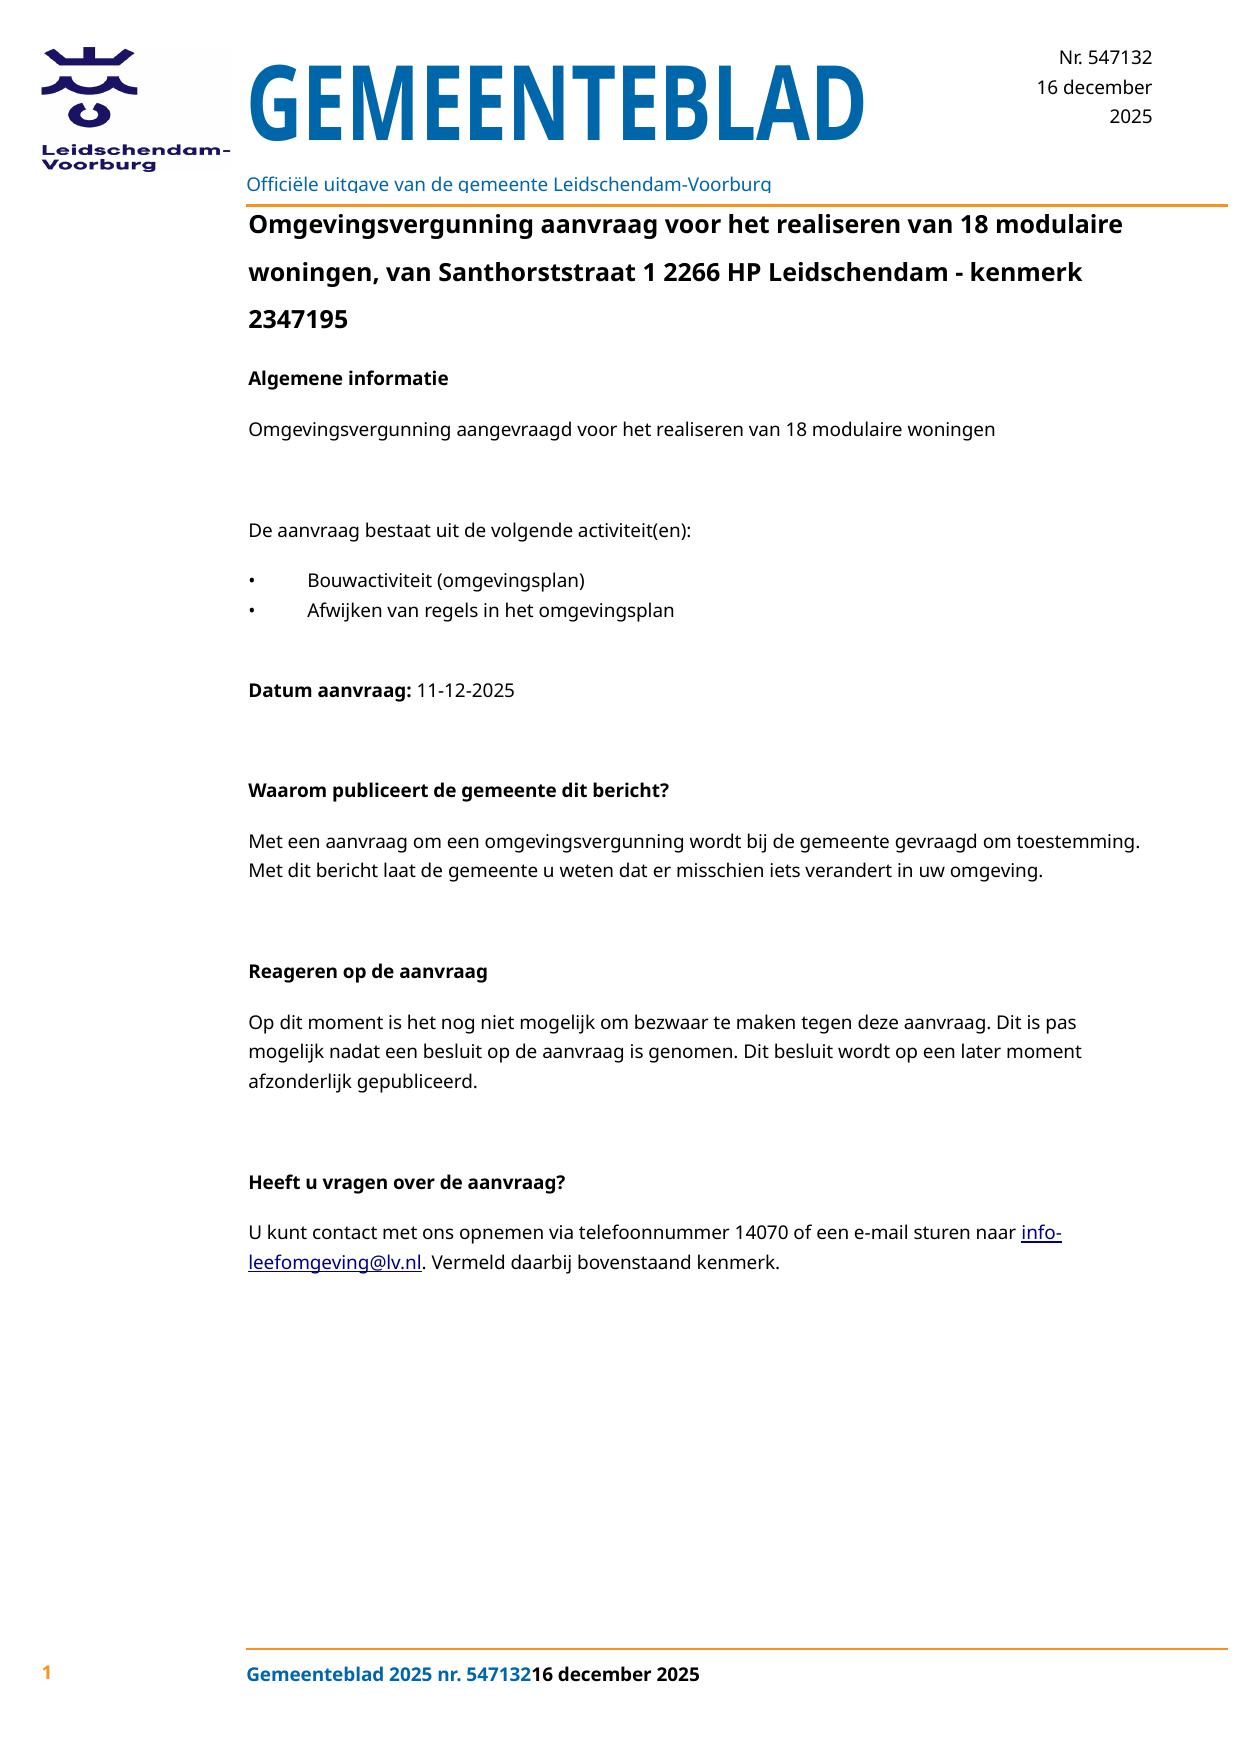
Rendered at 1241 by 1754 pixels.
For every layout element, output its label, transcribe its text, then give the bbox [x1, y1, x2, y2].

text Datum aanvraag: 11-12-2025 [248, 677, 1152, 702]
text Op dit moment is het nog niet mogelijk om bezwaar te maken tegen deze aanvraag. Dit is pas mogelijk nadat een besluit op de aanvraag is genomen. Dit besluit wordt op een later moment afzonderlijk gepubliceerd. [248, 1009, 1152, 1094]
text Heeft u vragen over de aanvraag? [248, 1169, 1152, 1194]
list Afwijken van regels in het omgevingsplan [248, 597, 1152, 622]
text Omgevingsvergunning aanvraag voor het realiseren van 18 modulaire woningen, van Santhorststraat 1 2266 HP Leidschendam - kenmerk 2347195 [248, 207, 1152, 336]
text Reageren op de aanvraag [248, 958, 1152, 984]
text Omgevingsvergunning aangevraagd voor het realiseren van 18 modulaire woningen [248, 416, 1152, 442]
text De aanvraag bestaat uit de volgende activiteit(en): [248, 517, 1152, 542]
picture [41, 47, 231, 172]
text Algemene informatie [248, 366, 1152, 391]
text Waarom publiceert de gemeente dit bericht? [248, 778, 1152, 803]
text U kunt contact met ons opnemen via telefoonnummer 14070 of een e-mail sturen naar info-leefomgeving@lv.nl. Vermeld daarbij bovenstaand kenmerk. [248, 1219, 1152, 1274]
list Bouwactiviteit (omgevingsplan) [248, 567, 1152, 593]
text Met een aanvraag om een omgevingsvergunning wordt bij de gemeente gevraagd om toestemming. Met dit bericht laat de gemeente u weten dat er misschien iets verandert in uw omgeving. [248, 828, 1152, 883]
